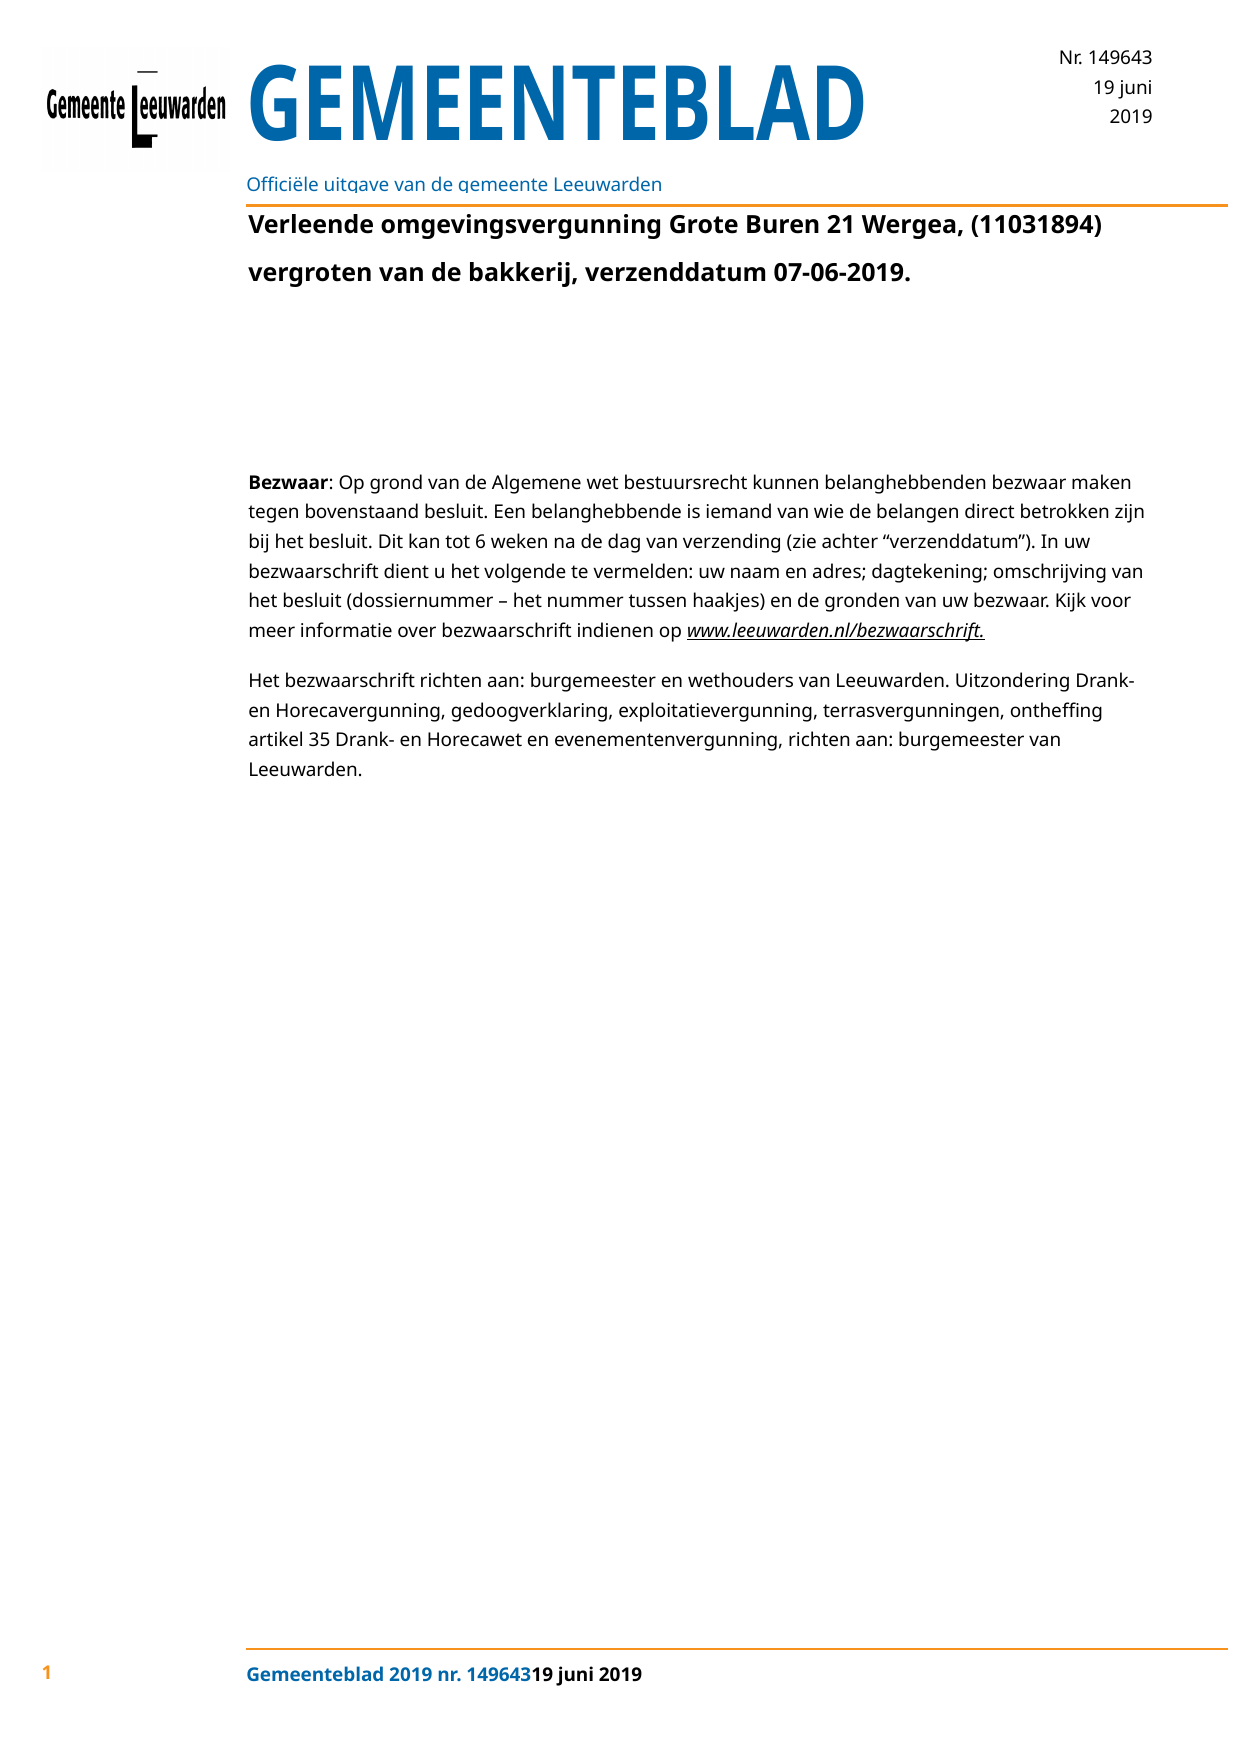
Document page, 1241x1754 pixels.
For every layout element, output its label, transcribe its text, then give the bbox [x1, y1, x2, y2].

text Verleende omgevingsvergunning Grote Buren 21 Wergea, (11031894) vergroten van de bakkerij, verzenddatum 07-06-2019. [248, 207, 1152, 288]
text Het bezwaarschrift richten aan: burgemeester en wethouders van Leeuwarden. Uitzondering Drank- en Horecavergunning, gedoogverklaring, exploitatievergunning, terrasvergunningen, ontheffing artikel 35 Drank- en Horecawet en evenementenvergunning, richten aan: burgemeester van Leeuwarden. [248, 667, 1152, 782]
text Bezwaar: Op grond van de Algemene wet bestuursrecht kunnen belanghebbenden bezwaar maken tegen bovenstaand besluit. Een belanghebbende is iemand van wie de belangen direct betrokken zijn bij het besluit. Dit kan tot 6 weken na de dag van verzending (zie achter “verzenddatum”). In uw bezwaarschrift dient u het volgende te vermelden: uw naam en adres; dagtekening; omschrijving van het besluit (dossiernummer – het nummer tussen haakjes) en de gronden van uw bezwaar. Kijk voor meer informatie over bezwaarschrift indienen op www.leeuwarden.nl/bezwaarschrift. [248, 469, 1152, 643]
picture [41, 47, 231, 172]
